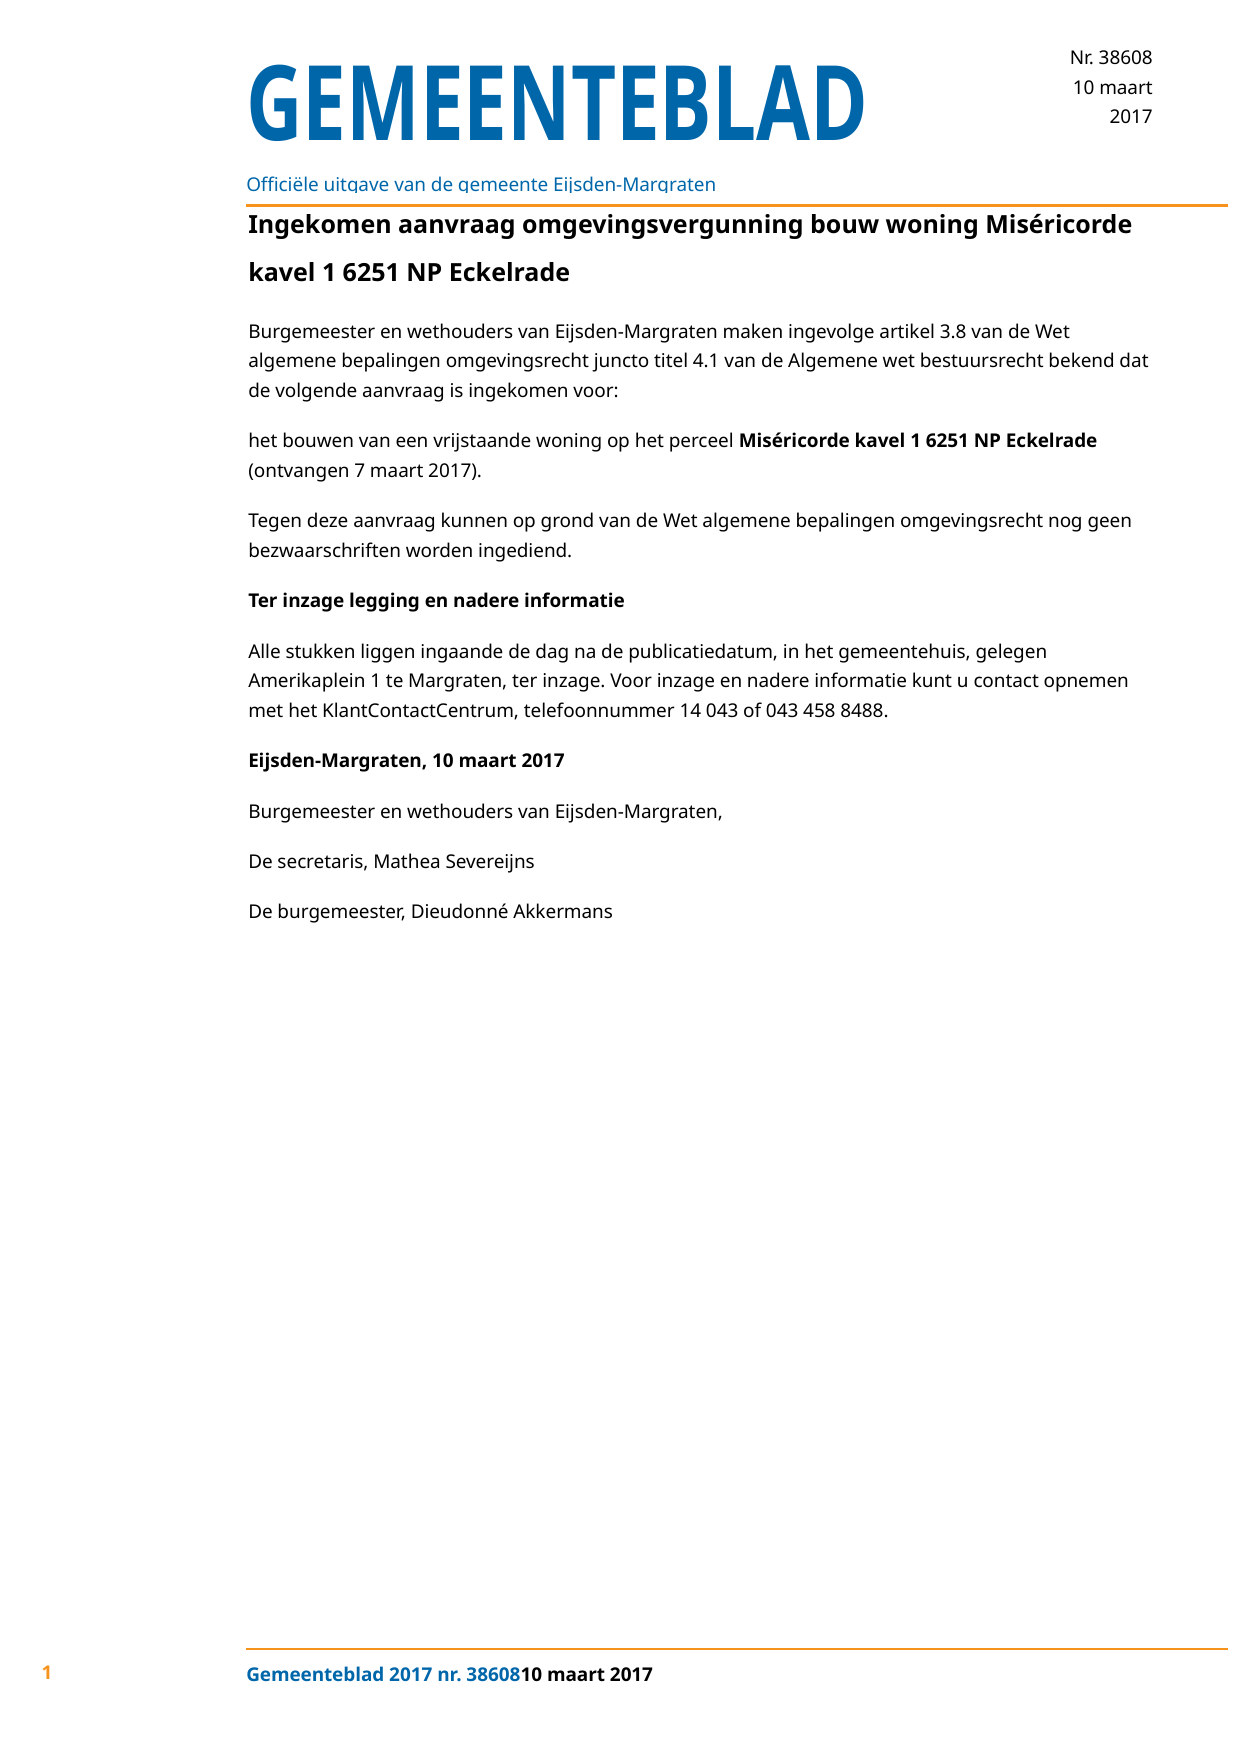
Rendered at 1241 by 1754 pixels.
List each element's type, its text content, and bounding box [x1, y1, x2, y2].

text het bouwen van een vrijstaande woning op het perceel Miséricorde kavel 1 6251 NP Eckelrade (ontvangen 7 maart 2017). [248, 427, 1152, 483]
text Alle stukken liggen ingaande de dag na de publicatiedatum, in het gemeentehuis, gelegen Amerikaplein 1 te Margraten, ter inzage. Voor inzage en nadere informatie kunt u contact opnemen met het KlantContactCentrum, telefoonnummer 14 043 of 043 458 8488. [248, 638, 1152, 723]
text Eijsden-Margraten, 10 maart 2017 [248, 747, 1152, 773]
text Ingekomen aanvraag omgevingsvergunning bouw woning Miséricorde kavel 1 6251 NP Eckelrade [248, 207, 1152, 288]
text Ter inzage legging en nadere informatie [248, 587, 1152, 613]
text De secretaris, Mathea Severeijns [248, 848, 1152, 874]
picture [41, 47, 231, 172]
text Burgemeester en wethouders van Eijsden-Margraten, [248, 798, 1152, 824]
text Tegen deze aanvraag kunnen op grond van de Wet algemene bepalingen omgevingsrecht nog geen bezwaarschriften worden ingediend. [248, 507, 1152, 563]
text Burgemeester en wethouders van Eijsden-Margraten maken ingevolge artikel 3.8 van de Wet algemene bepalingen omgevingsrecht juncto titel 4.1 van de Algemene wet bestuursrecht bekend dat de volgende aanvraag is ingekomen voor: [248, 318, 1152, 403]
text De burgemeester, Dieudonné Akkermans [248, 899, 1152, 924]
